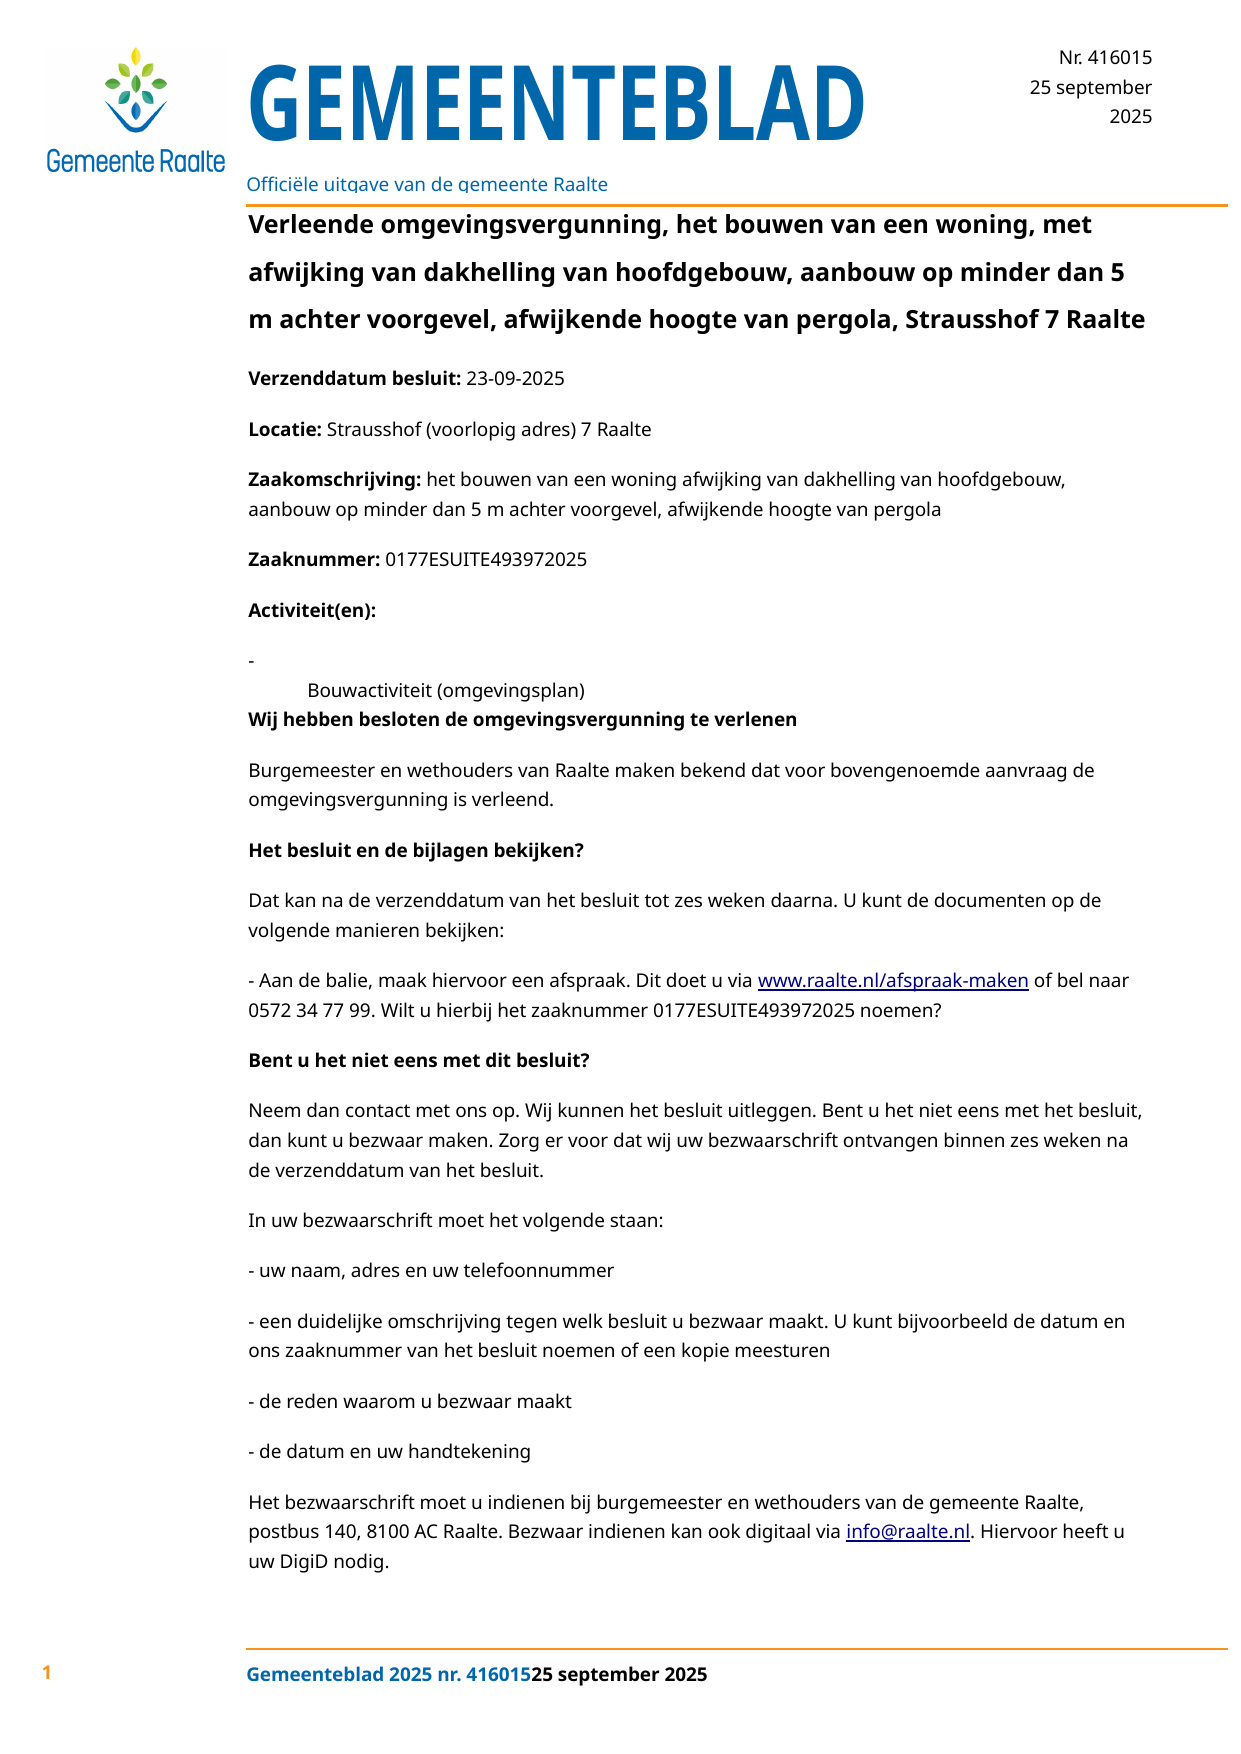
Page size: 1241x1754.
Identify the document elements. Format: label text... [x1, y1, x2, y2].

text Zaakomschrijving: het bouwen van een woning afwijking van dakhelling van hoofdgebouw, aanbouw op minder dan 5 m achter voorgevel, afwijkende hoogte van pergola [248, 466, 1152, 522]
text - een duidelijke omschrijving tegen welk besluit u bezwaar maakt. U kunt bijvoorbeeld de datum en ons zaaknummer van het besluit noemen of een kopie meesturen [248, 1308, 1152, 1363]
text Activiteit(en): [248, 597, 1152, 622]
text - Aan de balie, maak hiervoor een afspraak. Dit doet u via www.raalte.nl/afspraak-maken of bel naar 0572 34 77 99. Wilt u hierbij het zaaknummer 0177ESUITE493972025 noemen? [248, 967, 1152, 1022]
text Het bezwaarschrift moet u indienen bij burgemeester en wethouders van de gemeente Raalte, postbus 140, 8100 AC Raalte. Bezwaar indienen kan ook digitaal via info@raalte.nl. Hiervoor heeft u uw DigiD nodig. [248, 1489, 1152, 1574]
text - uw naam, adres en uw telefoonnummer [248, 1258, 1152, 1283]
picture [41, 47, 231, 172]
text - de datum en uw handtekening [248, 1438, 1152, 1464]
text Neem dan contact met ons op. Wij kunnen het besluit uitleggen. Bent u het niet eens met het besluit, dan kunt u bezwaar maken. Zorg er voor dat wij uw bezwaarschrift ontvangen binnen zes weken na de verzenddatum van het besluit. [248, 1098, 1152, 1182]
text Het besluit en de bijlagen bekijken? [248, 837, 1152, 862]
text Bent u het niet eens met dit besluit? [248, 1047, 1152, 1073]
text Zaaknummer: 0177ESUITE493972025 [248, 546, 1152, 572]
text Verzenddatum besluit: 23-09-2025 [248, 366, 1152, 391]
text Verleende omgevingsvergunning, het bouwen van een woning, met afwijking van dakhelling van hoofdgebouw, aanbouw op minder dan 5 m achter voorgevel, afwijkende hoogte van pergola, Strausshof 7 Raalte [248, 207, 1152, 336]
text Burgemeester en wethouders van Raalte maken bekend dat voor bovengenoemde aanvraag de omgevingsvergunning is verleend. [248, 757, 1152, 812]
text - de reden waarom u bezwaar maakt [248, 1388, 1152, 1414]
list Bouwactiviteit (omgevingsplan) [248, 677, 1152, 702]
text Wij hebben besloten de omgevingsvergunning te verlenen [248, 706, 1152, 732]
text Locatie: Strausshof (voorlopig adres) 7 Raalte [248, 416, 1152, 442]
text Dat kan na de verzenddatum van het besluit tot zes weken daarna. U kunt de documenten op de volgende manieren bekijken: [248, 887, 1152, 942]
text In uw bezwaarschrift moet het volgende staan: [248, 1207, 1152, 1233]
